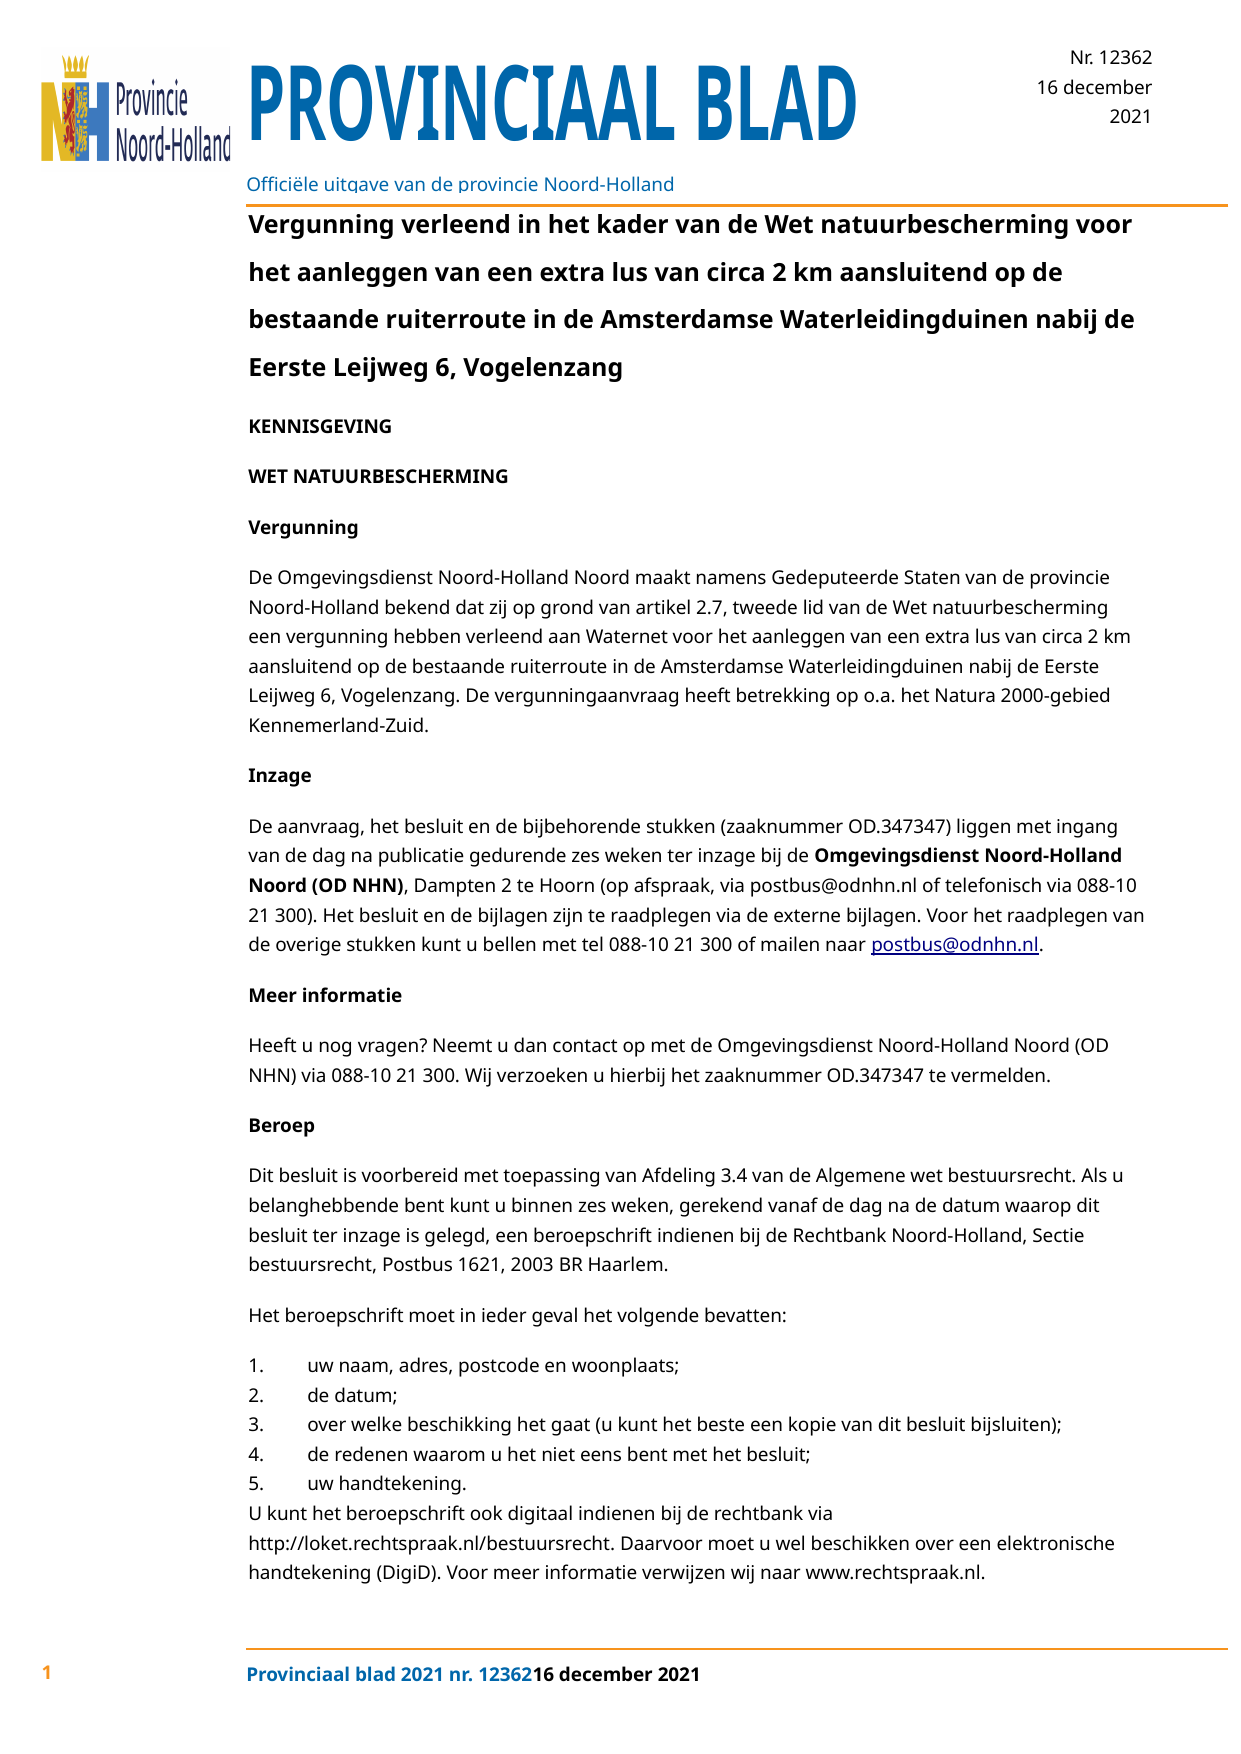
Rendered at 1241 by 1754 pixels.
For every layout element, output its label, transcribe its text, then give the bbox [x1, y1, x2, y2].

text Vergunning [248, 514, 1152, 540]
text WET NATUURBESCHERMING [248, 463, 1152, 489]
text Dit besluit is voorbereid met toepassing van Afdeling 3.4 van de Algemene wet bestuursrecht. Als u belanghebbende bent kunt u binnen zes weken, gerekend vanaf de dag na de datum waarop dit besluit ter inzage is gelegd, een beroepschrift indienen bij de Rechtbank Noord-Holland, Sectie bestuursrecht, Postbus 1621, 2003 BR Haarlem. [248, 1163, 1152, 1277]
list uw handtekening. [248, 1471, 1152, 1496]
list over welke beschikking het gaat (u kunt het beste een kopie van dit besluit bijsluiten); [248, 1411, 1152, 1437]
text Vergunning verleend in het kader van de Wet natuurbescherming voor het aanleggen van een extra lus van circa 2 km aansluitend op de bestaande ruiterroute in de Amsterdamse Waterleidingduinen nabij de Eerste Leijweg 6, Vogelenzang [248, 207, 1152, 384]
text Beroep [248, 1112, 1152, 1138]
text Het beroepschrift moet in ieder geval het volgende bevatten: [248, 1302, 1152, 1328]
text Heeft u nog vragen? Neemt u dan contact op met de Omgevingsdienst Noord-Holland Noord (OD NHN) via 088-10 21 300. Wij verzoeken u hierbij het zaaknummer OD.347347 te vermelden. [248, 1032, 1152, 1088]
picture [41, 47, 231, 172]
text Meer informatie [248, 982, 1152, 1008]
text Inzage [248, 763, 1152, 788]
text De Omgevingsdienst Noord-Holland Noord maakt namens Gedeputeerde Staten van de provincie Noord-Holland bekend dat zij op grond van artikel 2.7, tweede lid van de Wet natuurbescherming een vergunning hebben verleend aan Waternet voor het aanleggen van een extra lus van circa 2 km aansluitend op de bestaande ruiterroute in de Amsterdamse Waterleidingduinen nabij de Eerste Leijweg 6, Vogelenzang. De vergunningaanvraag heeft betrekking op o.a. het Natura 2000-gebied Kennemerland-Zuid. [248, 564, 1152, 738]
list uw naam, adres, postcode en woonplaats; [248, 1352, 1152, 1378]
list de redenen waarom u het niet eens bent met het besluit; [248, 1441, 1152, 1467]
text U kunt het beroepschrift ook digitaal indienen bij de rechtbank via http://loket.rechtspraak.nl/bestuursrecht. Daarvoor moet u wel beschikken over een elektronische handtekening (DigiD). Voor meer informatie verwijzen wij naar www.rechtspraak.nl. [248, 1500, 1152, 1585]
text KENNISGEVING [248, 413, 1152, 439]
text De aanvraag, het besluit en de bijbehorende stukken (zaaknummer OD.347347) liggen met ingang van de dag na publicatie gedurende zes weken ter inzage bij de Omgevingsdienst Noord-Holland Noord (OD NHN), Dampten 2 te Hoorn (op afspraak, via postbus@odnhn.nl of telefonisch via 088-10 21 300). Het besluit en de bijlagen zijn te raadplegen via de externe bijlagen. Voor het raadplegen van de overige stukken kunt u bellen met tel 088-10 21 300 of mailen naar postbus@odnhn.nl. [248, 813, 1152, 957]
list de datum; [248, 1382, 1152, 1408]
